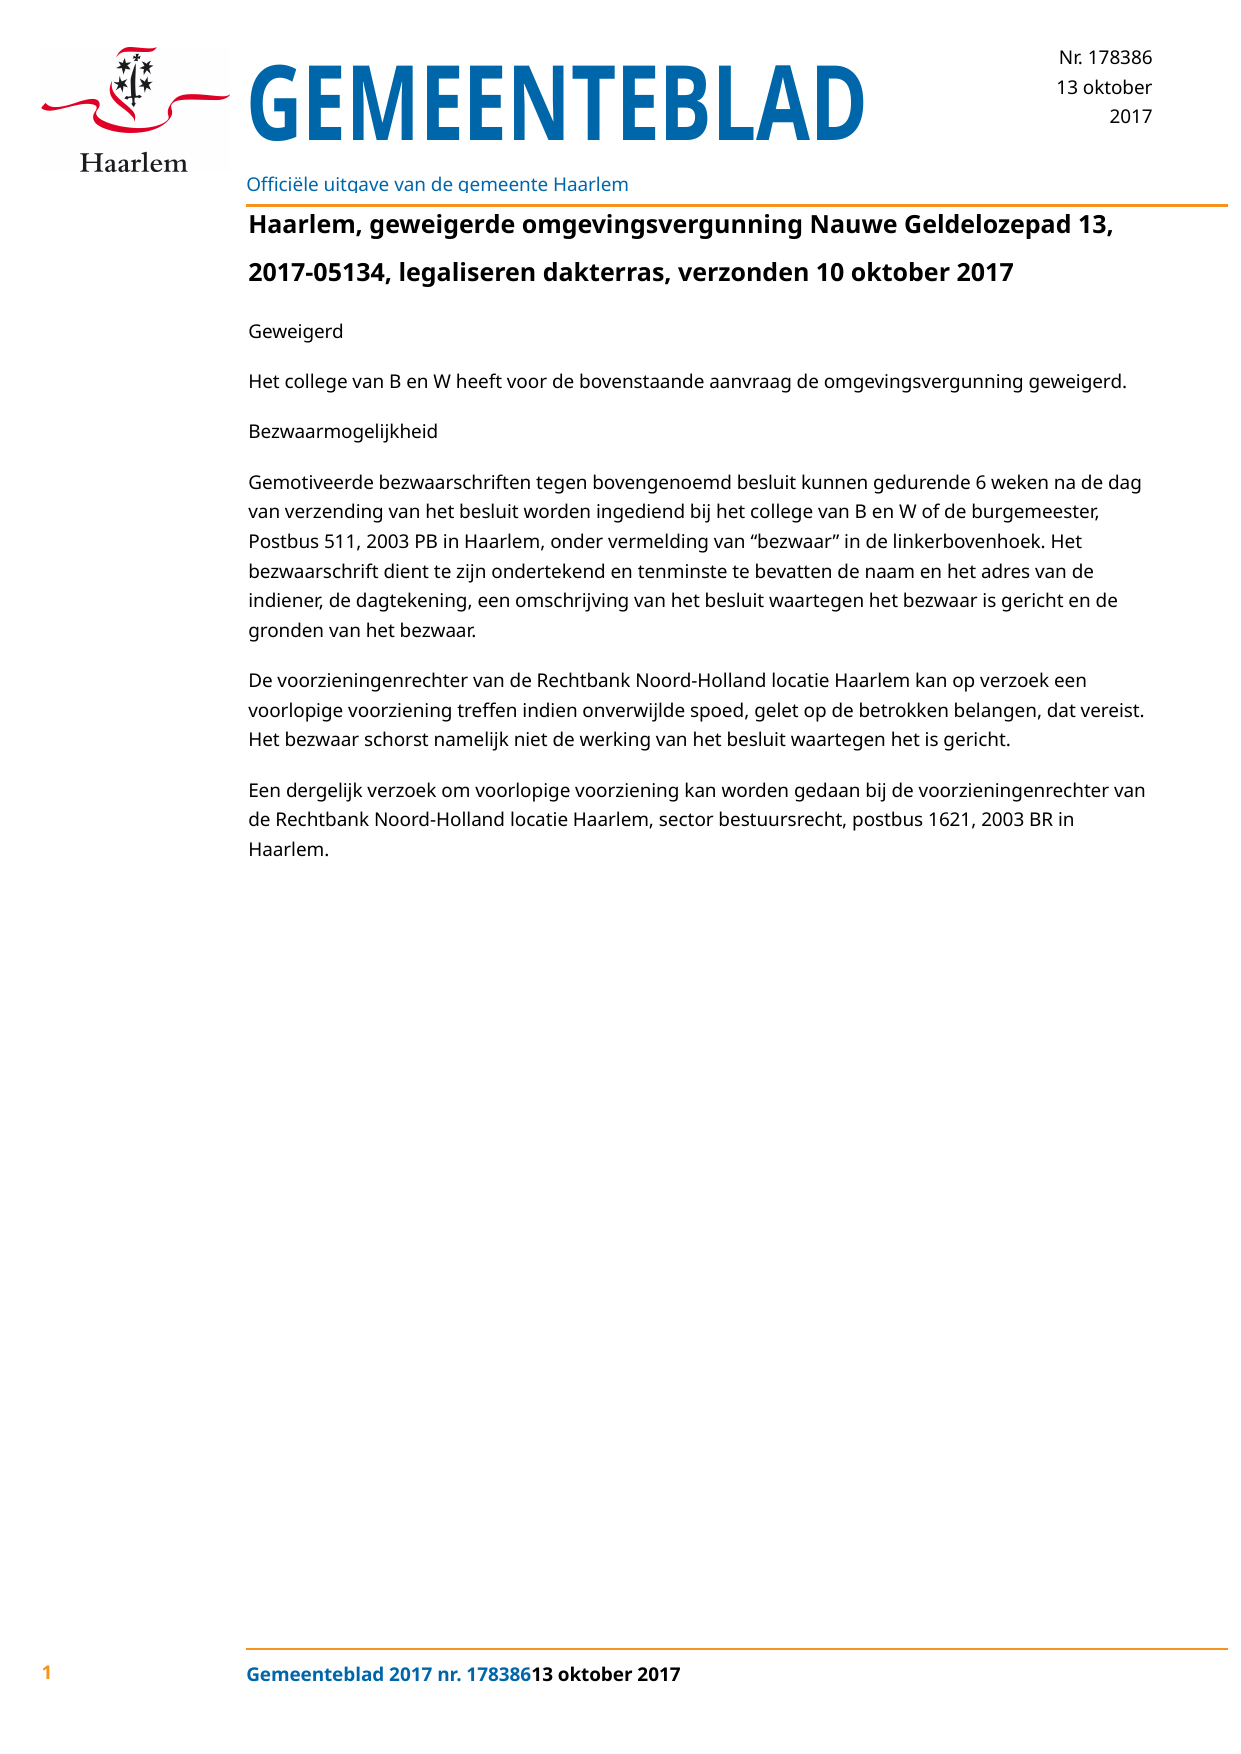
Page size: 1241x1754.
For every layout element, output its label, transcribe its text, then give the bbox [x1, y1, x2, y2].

text Gemotiveerde bezwaarschriften tegen bovengenoemd besluit kunnen gedurende 6 weken na de dag van verzending van het besluit worden ingediend bij het college van B en W of de burgemeester, Postbus 511, 2003 PB in Haarlem, onder vermelding van “bezwaar” in de linkerbovenhoek. Het bezwaarschrift dient te zijn ondertekend en tenminste te bevatten de naam en het adres van de indiener, de dagtekening, een omschrijving van het besluit waartegen het bezwaar is gericht en de gronden van het bezwaar. [248, 469, 1152, 643]
text Geweigerd [248, 318, 1152, 344]
text Het college van B en W heeft voor de bovenstaande aanvraag de omgevingsvergunning geweigerd. [248, 368, 1152, 394]
text Bezwaarmogelijkheid [248, 419, 1152, 444]
text Een dergelijk verzoek om voorlopige voorziening kan worden gedaan bij de voorzieningenrechter van de Rechtbank Noord-Holland locatie Haarlem, sector bestuursrecht, postbus 1621, 2003 BR in Haarlem. [248, 777, 1152, 862]
text Haarlem, geweigerde omgevingsvergunning Nauwe Geldelozepad 13, 2017-05134, legaliseren dakterras, verzonden 10 oktober 2017 [248, 207, 1152, 288]
text De voorzieningenrechter van de Rechtbank Noord-Holland locatie Haarlem kan op verzoek een voorlopige voorziening treffen indien onverwijlde spoed, gelet op de betrokken belangen, dat vereist. Het bezwaar schorst namelijk niet de werking van het besluit waartegen het is gericht. [248, 667, 1152, 752]
picture [41, 47, 231, 172]
